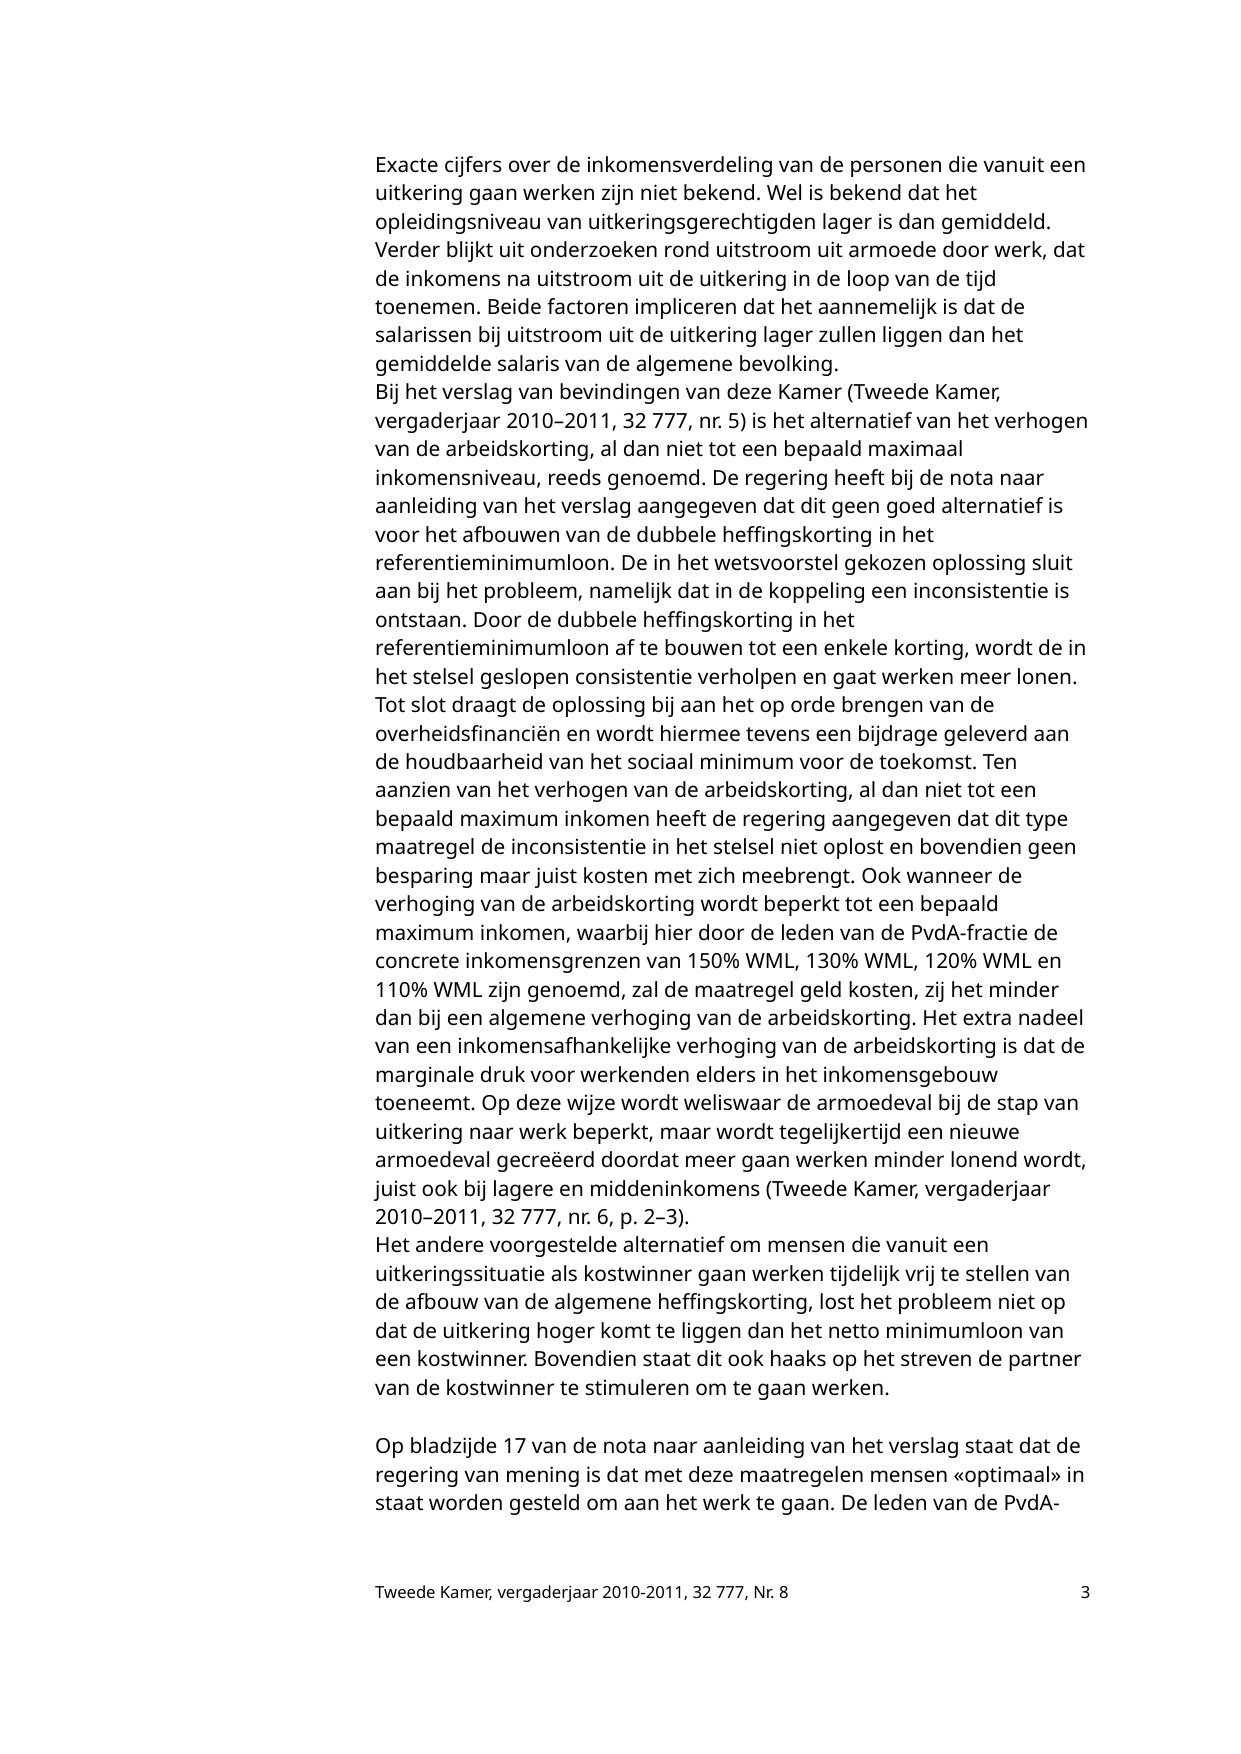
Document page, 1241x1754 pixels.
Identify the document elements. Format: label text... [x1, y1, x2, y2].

text Het andere voorgestelde alternatief om mensen die vanuit een uitkeringssituatie als kostwinner gaan werken tijdelijk vrij te stellen van de afbouw van de algemene heffingskorting, lost het probleem niet op dat de uitkering hoger komt te liggen dan het netto minimumloon van een kostwinner. Bovendien staat dit ook haaks op het streven de partner van de kostwinner te stimuleren om te gaan werken. [375, 1231, 1090, 1401]
text Op bladzijde 17 van de nota naar aanleiding van het verslag staat dat de regering van mening is dat met deze maatregelen mensen «optimaal» in staat worden gesteld om aan het werk te gaan. De leden van de PvdA- [375, 1431, 1090, 1517]
text Bij het verslag van bevindingen van deze Kamer (Tweede Kamer, vergaderjaar 2010–2011, 32 777, nr. 5) is het alternatief van het verhogen van de arbeidskorting, al dan niet tot een bepaald maximaal inkomensniveau, reeds genoemd. De regering heeft bij de nota naar aanleiding van het verslag aangegeven dat dit geen goed alternatief is voor het afbouwen van de dubbele heffingskorting in het referentieminimumloon. De in het wetsvoorstel gekozen oplossing sluit aan bij het probleem, namelijk dat in de koppeling een inconsistentie is ontstaan. Door de dubbele heffingskorting in het referentieminimumloon af te bouwen tot een enkele korting, wordt de in het stelsel geslopen consistentie verholpen en gaat werken meer lonen. Tot slot draagt de oplossing bij aan het op orde brengen van de overheidsfinanciën en wordt hiermee tevens een bijdrage geleverd aan de houdbaarheid van het sociaal minimum voor de toekomst. Ten aanzien van het verhogen van de arbeidskorting, al dan niet tot een bepaald maximum inkomen heeft de regering aangegeven dat dit type maatregel de inconsistentie in het stelsel niet oplost en bovendien geen besparing maar juist kosten met zich meebrengt. Ook wanneer de verhoging van de arbeidskorting wordt beperkt tot een bepaald maximum inkomen, waarbij hier door de leden van de PvdA-fractie de concrete inkomensgrenzen van 150% WML, 130% WML, 120% WML en 110% WML zijn genoemd, zal de maatregel geld kosten, zij het minder dan bij een algemene verhoging van de arbeidskorting. Het extra nadeel van een inkomensafhankelijke verhoging van de arbeidskorting is dat de marginale druk voor werkenden elders in het inkomensgebouw toeneemt. Op deze wijze wordt weliswaar de armoedeval bij de stap van uitkering naar werk beperkt, maar wordt tegelijkertijd een nieuwe armoedeval gecreëerd doordat meer gaan werken minder lonend wordt, juist ook bij lagere en middeninkomens (Tweede Kamer, vergaderjaar 2010–2011, 32 777, nr. 6, p. 2–3). [375, 377, 1090, 1231]
text Exacte cijfers over de inkomensverdeling van de personen die vanuit een uitkering gaan werken zijn niet bekend. Wel is bekend dat het opleidingsniveau van uitkeringsgerechtigden lager is dan gemiddeld. Verder blijkt uit onderzoeken rond uitstroom uit armoede door werk, dat de inkomens na uitstroom uit de uitkering in de loop van de tijd toenemen. Beide factoren impliceren dat het aannemelijk is dat de salarissen bij uitstroom uit de uitkering lager zullen liggen dan het gemiddelde salaris van de algemene bevolking. [375, 150, 1090, 377]
